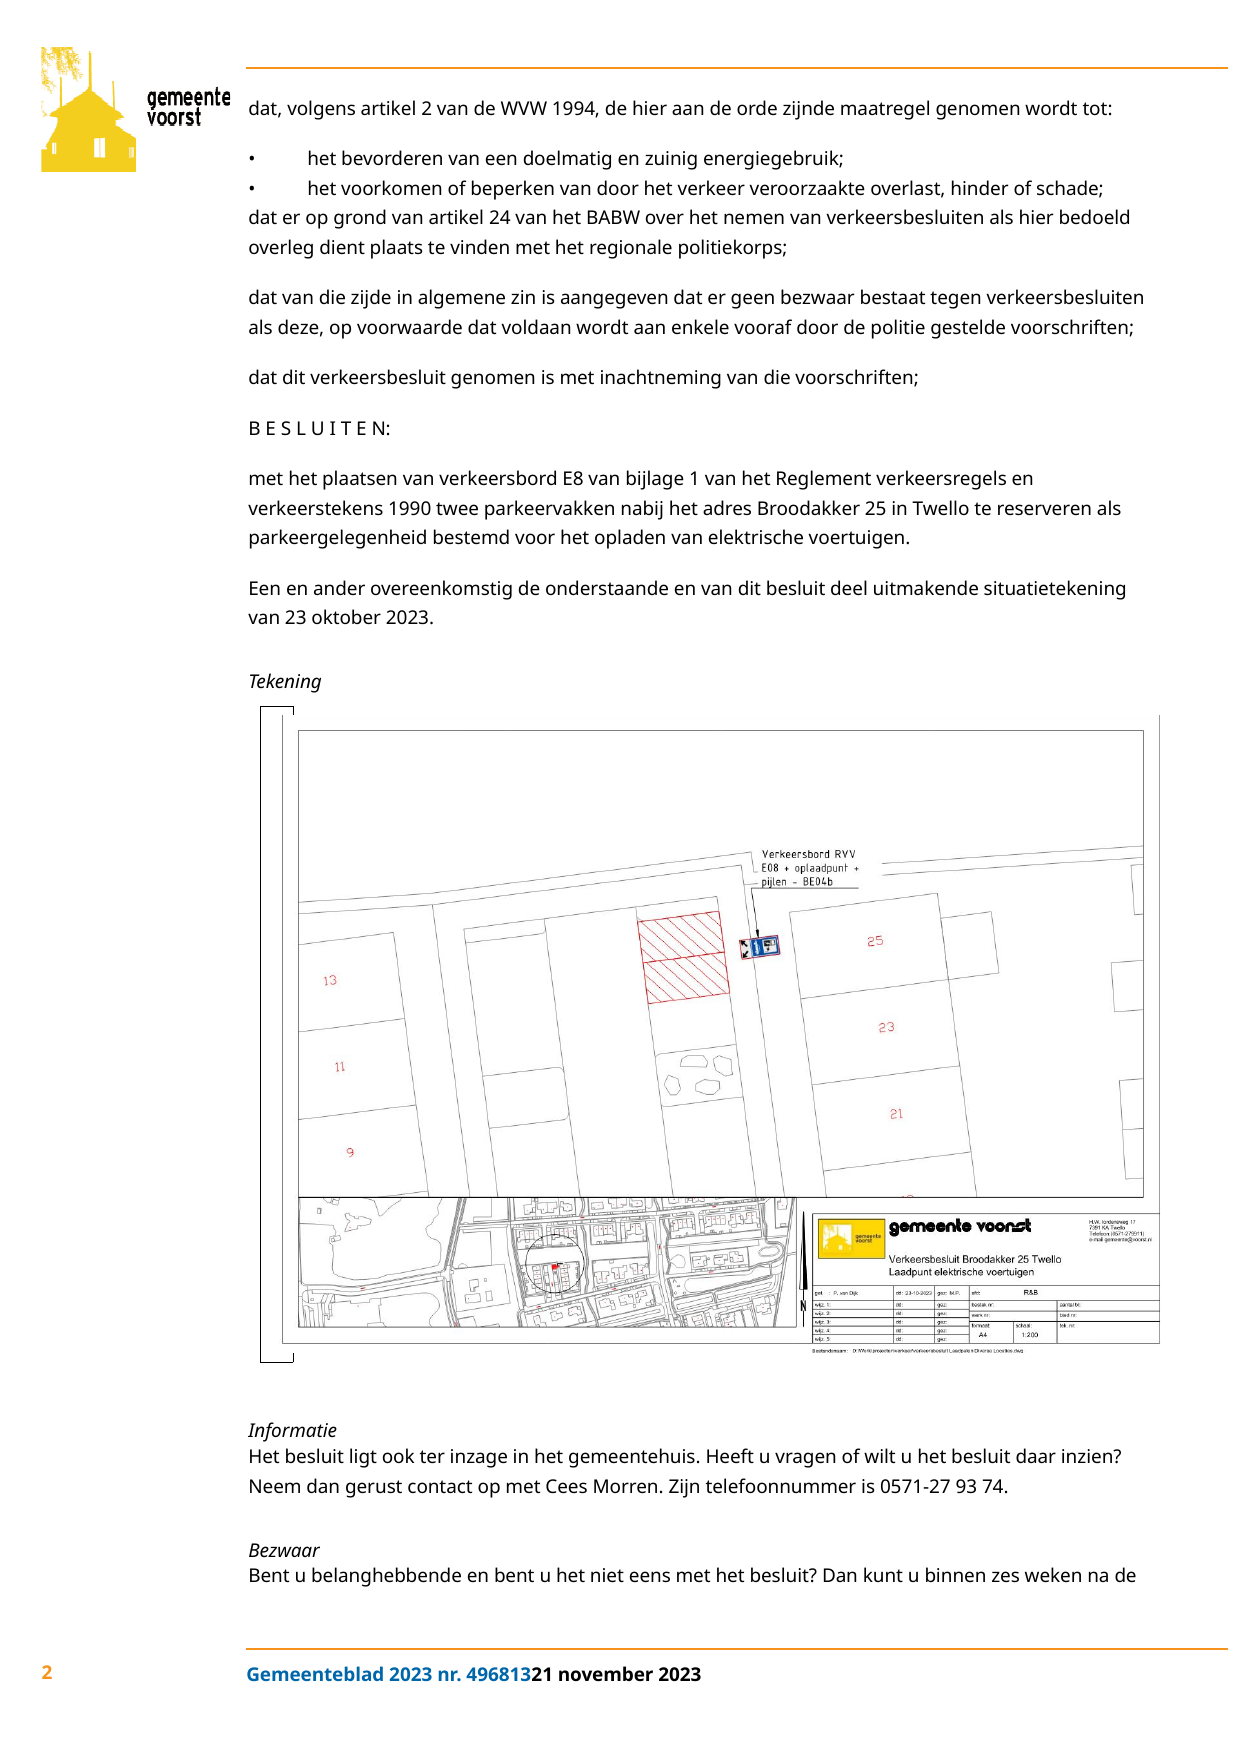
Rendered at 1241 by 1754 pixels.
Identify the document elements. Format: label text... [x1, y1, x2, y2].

text dat van die zijde in algemene zin is aangegeven dat er geen bezwaar bestaat tegen verkeersbesluiten als deze, op voorwaarde dat voldaan wordt aan enkele vooraf door de politie gestelde voorschriften; [248, 284, 1152, 340]
text dat er op grond van artikel 24 van het BABW over het nemen van verkeersbesluiten als hier bedoeld overleg dient plaats te vinden met het regionale politiekorps; [248, 204, 1152, 260]
text dat dit verkeersbesluit genomen is met inachtneming van die voorschriften; [248, 364, 1152, 390]
text dat, volgens artikel 2 van de WVW 1994, de hier aan de orde zijnde maatregel genomen wordt tot: [248, 95, 1152, 121]
text B E S L U I T E N: [248, 415, 1152, 441]
list het voorkomen of beperken van door het verkeer veroorzaakte overlast, hinder of schade; [248, 175, 1152, 201]
picture [41, 47, 231, 172]
text Het besluit ligt ook ter inzage in het gemeentehuis. Heeft u vragen of wilt u het besluit daar inzien? Neem dan gerust contact op met Cees Morren. Zijn telefoonnummer is 0571-27 93 74. [248, 1443, 1152, 1499]
text Bent u belanghebbende en bent u het niet eens met het besluit? Dan kunt u binnen zes weken na de [248, 1563, 1152, 1588]
text Een en ander overeenkomstig de onderstaande en van dit besluit deel uitmakende situatietekening van 23 oktober 2023. [248, 575, 1152, 630]
text Informatie [248, 1418, 1152, 1443]
list het bevorderen van een doelmatig en zuinig energiegebruik; [248, 145, 1152, 171]
text Bezwaar [248, 1537, 1152, 1563]
text met het plaatsen van verkeersbord E8 van bijlage 1 van het Reglement verkeersregels en verkeerstekens 1990 twee parkeervakken nabij het adres Broodakker 25 in Twello te reserveren als parkeergelegenheid bestemd voor het opladen van elektrische voertuigen. [248, 465, 1152, 550]
picture [268, 715, 1173, 1353]
text Tekening [248, 668, 1152, 694]
